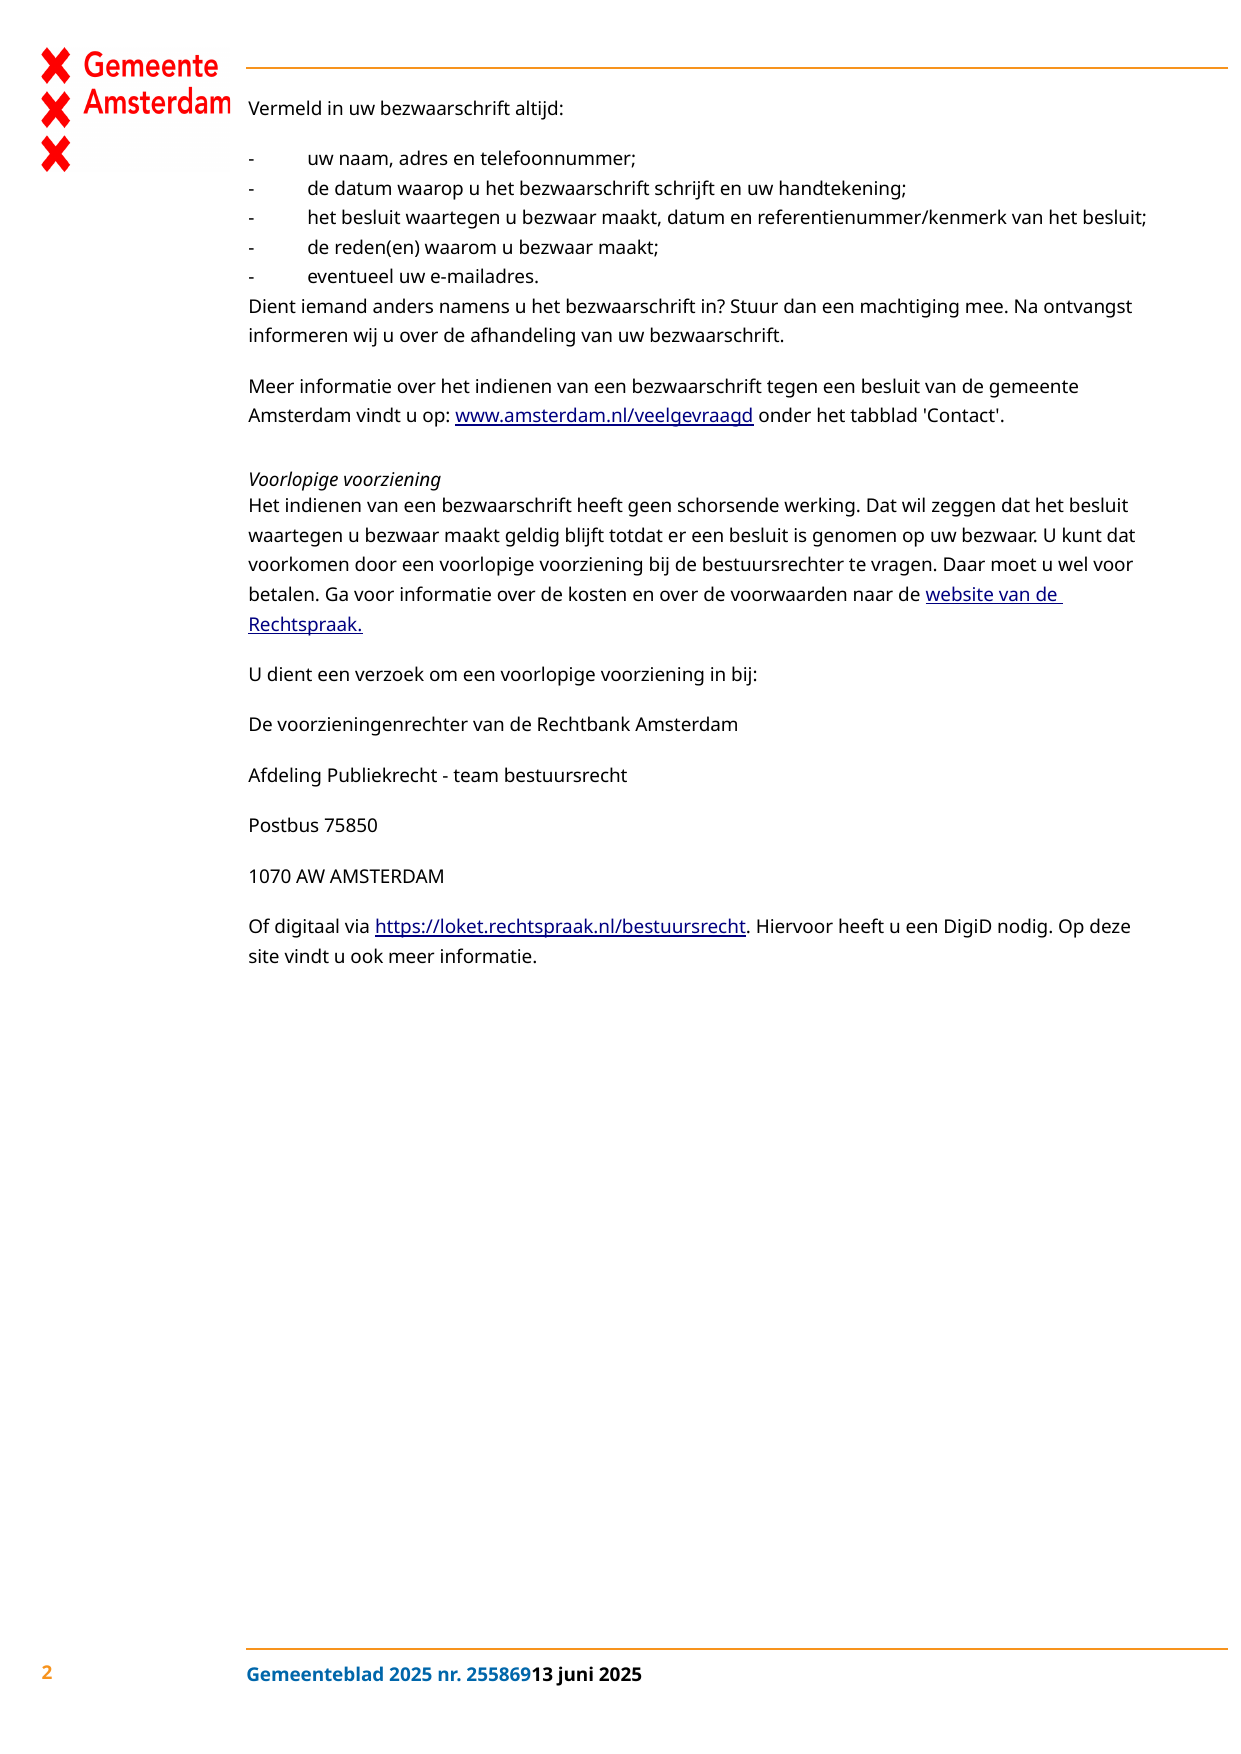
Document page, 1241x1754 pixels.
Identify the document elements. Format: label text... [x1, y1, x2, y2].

list eventueel uw e-mailadres. [248, 263, 1152, 289]
text Dient iemand anders namens u het bezwaarschrift in? Stuur dan een machtiging mee. Na ontvangst informeren wij u over de afhandeling van uw bezwaarschrift. [248, 293, 1152, 348]
text Of digitaal via https://loket.rechtspraak.nl/bestuursrecht. Hiervoor heeft u een DigiD nodig. Op deze site vindt u ook meer informatie. [248, 913, 1152, 968]
text Postbus 75850 [248, 812, 1152, 838]
text U dient een verzoek om een voorlopige voorziening in bij: [248, 661, 1152, 687]
text Voorlopige voorziening [248, 467, 1152, 492]
list de reden(en) waarom u bezwaar maakt; [248, 234, 1152, 260]
list de datum waarop u het bezwaarschrift schrijft en uw handtekening; [248, 175, 1152, 201]
text Vermeld in uw bezwaarschrift altijd: [248, 95, 1152, 121]
list uw naam, adres en telefoonnummer; [248, 145, 1152, 171]
text Meer informatie over het indienen van een bezwaarschrift tegen een besluit van de gemeente Amsterdam vindt u op: www.amsterdam.nl/veelgevraagd onder het tabblad 'Contact'. [248, 373, 1152, 428]
text 1070 AW AMSTERDAM [248, 863, 1152, 888]
list het besluit waartegen u bezwaar maakt, datum en referentienummer/kenmerk van het besluit; [248, 204, 1152, 230]
text Het indienen van een bezwaarschrift heeft geen schorsende werking. Dat wil zeggen dat het besluit waartegen u bezwaar maakt geldig blijft totdat er een besluit is genomen op uw bezwaar. U kunt dat voorkomen door een voorlopige voorziening bij de bestuursrechter te vragen. Daar moet u wel voor betalen. Ga voor informatie over de kosten en over de voorwaarden naar de website van de Rechtspraak. [248, 492, 1152, 636]
picture [41, 47, 231, 172]
text Afdeling Publiekrecht - team bestuursrecht [248, 762, 1152, 788]
text De voorzieningenrechter van de Rechtbank Amsterdam [248, 712, 1152, 737]
